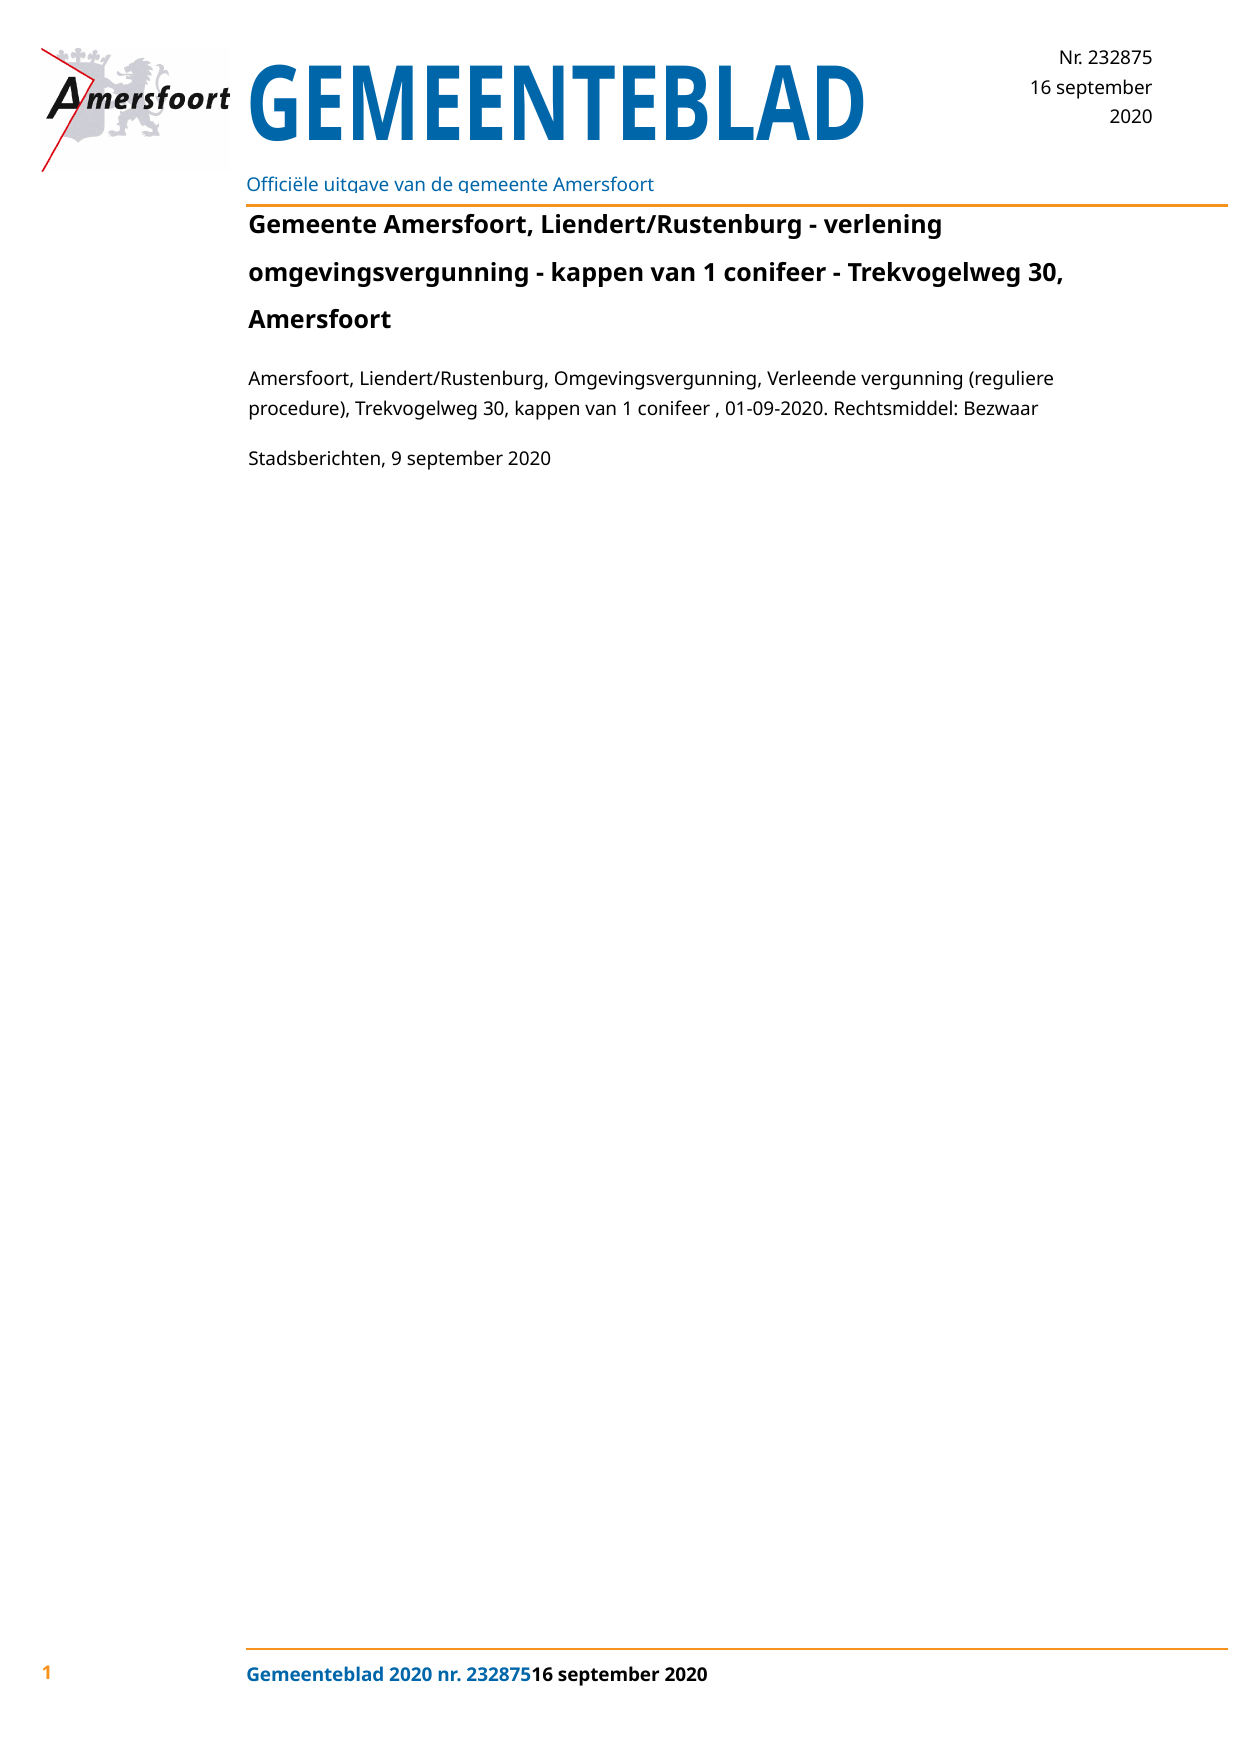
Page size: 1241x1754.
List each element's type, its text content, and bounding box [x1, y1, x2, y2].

picture [41, 47, 231, 172]
text Stadsberichten, 9 september 2020 [248, 446, 1152, 471]
text Amersfoort, Liendert/Rustenburg, Omgevingsvergunning, Verleende vergunning (reguliere procedure), Trekvogelweg 30, kappen van 1 conifeer , 01-09-2020. Rechtsmiddel: Bezwaar [248, 366, 1152, 421]
text Gemeente Amersfoort, Liendert/Rustenburg - verlening omgevingsvergunning - kappen van 1 conifeer - Trekvogelweg 30, Amersfoort [248, 207, 1152, 336]
